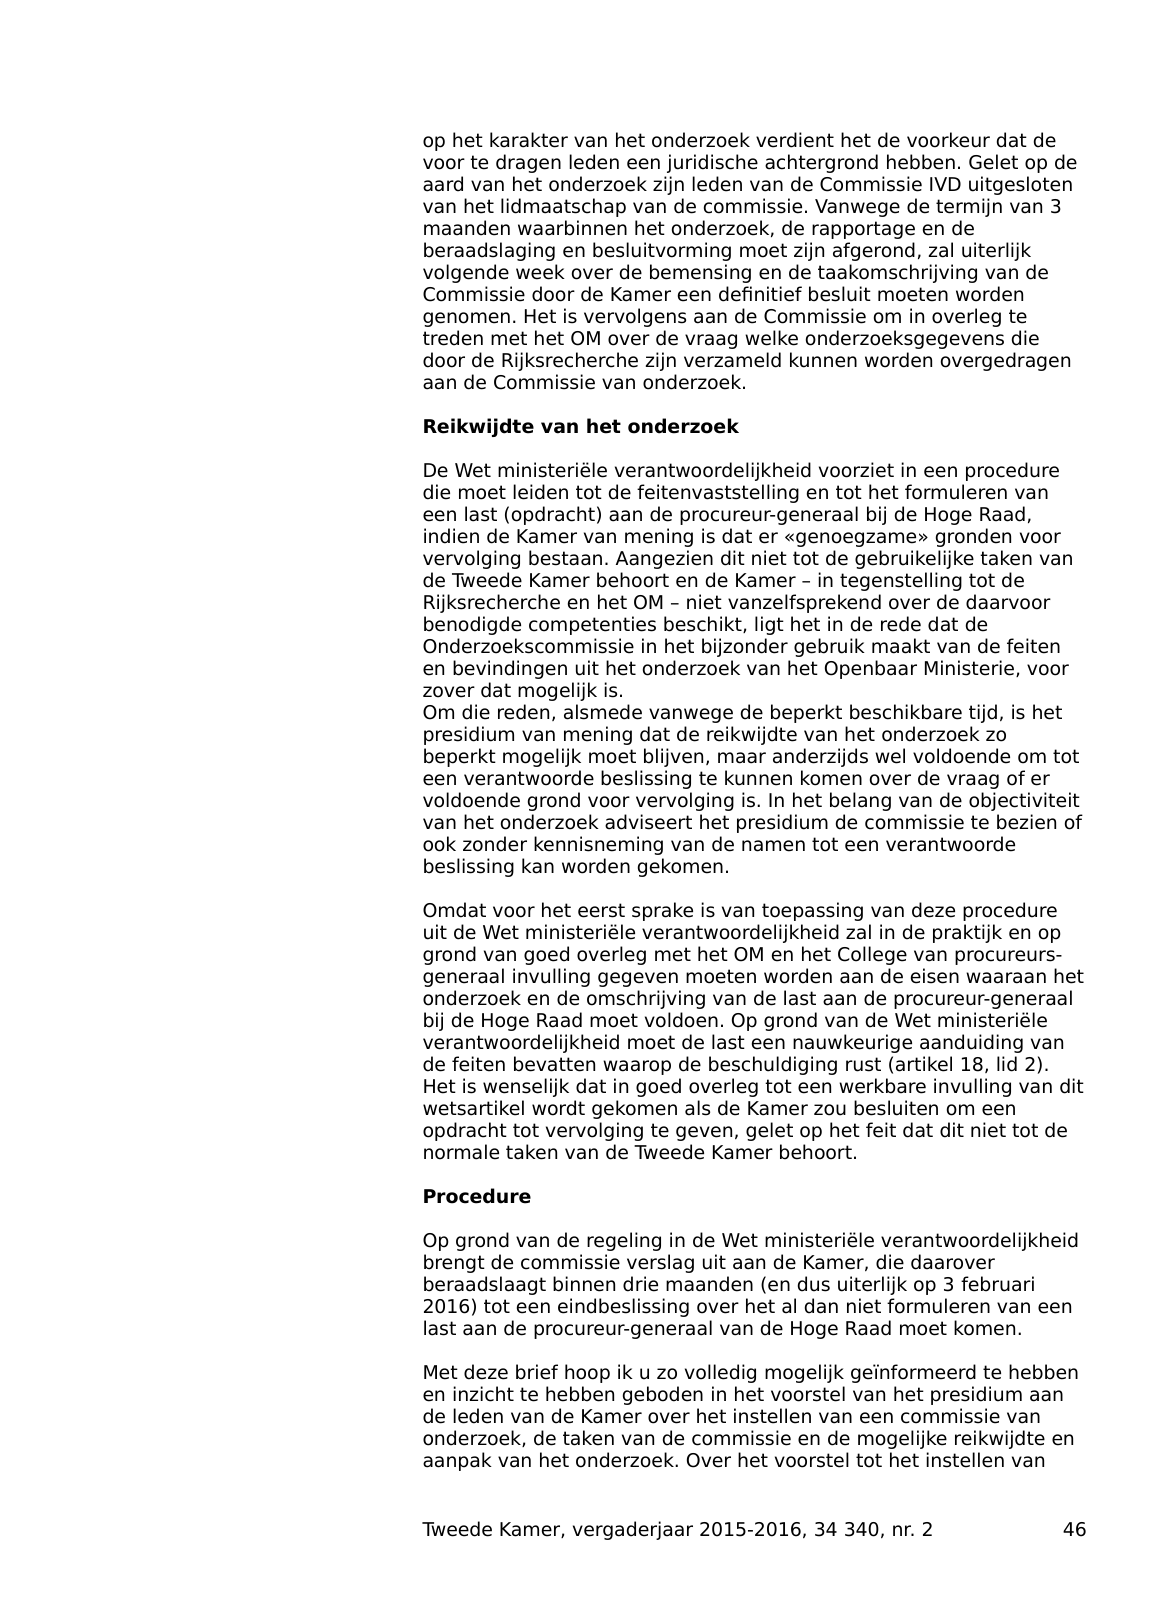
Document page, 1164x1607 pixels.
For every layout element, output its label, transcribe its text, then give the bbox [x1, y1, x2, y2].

text Om die reden, alsmede vanwege de beperkt beschikbare tijd, is het presidium van mening dat de reikwijdte van het onderzoek zo beperkt mogelijk moet blijven, maar anderzijds wel voldoende om tot een verantwoorde beslissing te kunnen komen over de vraag of er voldoende grond voor vervolging is. In het belang van de objectiviteit van het onderzoek adviseert het presidium de commissie te bezien of ook zonder kennisneming van de namen tot een verantwoorde beslissing kan worden gekomen. [422, 702, 1087, 878]
text Met deze brief hoop ik u zo volledig mogelijk geïnformeerd te hebben en inzicht te hebben geboden in het voorstel van het presidium aan de leden van de Kamer over het instellen van een commissie van onderzoek, de taken van de commissie en de mogelijke reikwijdte en aanpak van het onderzoek. Over het voorstel tot het instellen van [422, 1362, 1087, 1472]
subtitle Procedure [422, 1186, 1087, 1208]
text Op grond van de regeling in de Wet ministeriële verantwoordelijkheid brengt de commissie verslag uit aan de Kamer, die daarover beraadslaagt binnen drie maanden (en dus uiterlijk op 3 februari 2016) tot een eindbeslissing over het al dan niet formuleren van een last aan de procureur-generaal van de Hoge Raad moet komen. [422, 1230, 1087, 1340]
subtitle Reikwijdte van het onderzoek [422, 416, 1087, 438]
text op het karakter van het onderzoek verdient het de voorkeur dat de voor te dragen leden een juridische achtergrond hebben. Gelet op de aard van het onderzoek zijn leden van de Commissie IVD uitgesloten van het lidmaatschap van de commissie. Vanwege de termijn van 3 maanden waarbinnen het onderzoek, de rapportage en de beraadslaging en besluitvorming moet zijn afgerond, zal uiterlijk volgende week over de bemensing en de taakomschrijving van de Commissie door de Kamer een definitief besluit moeten worden genomen. Het is vervolgens aan de Commissie om in overleg te treden met het OM over de vraag welke onderzoeksgegevens die door de Rijksrecherche zijn verzameld kunnen worden overgedragen aan de Commissie van onderzoek. [422, 130, 1087, 394]
text De Wet ministeriële verantwoordelijkheid voorziet in een procedure die moet leiden tot de feitenvaststelling en tot het formuleren van een last (opdracht) aan de procureur-generaal bij de Hoge Raad, indien de Kamer van mening is dat er «genoegzame» gronden voor vervolging bestaan. Aangezien dit niet tot de gebruikelijke taken van de Tweede Kamer behoort en de Kamer – in tegenstelling tot de Rijksrecherche en het OM – niet vanzelfsprekend over de daarvoor benodigde competenties beschikt, ligt het in de rede dat de Onderzoekscommissie in het bijzonder gebruik maakt van de feiten en bevindingen uit het onderzoek van het Openbaar Ministerie, voor zover dat mogelijk is. [422, 460, 1087, 702]
text Omdat voor het eerst sprake is van toepassing van deze procedure uit de Wet ministeriële verantwoordelijkheid zal in de praktijk en op grond van goed overleg met het OM en het College van procureurs-generaal invulling gegeven moeten worden aan de eisen waaraan het onderzoek en de omschrijving van de last aan de procureur-generaal bij de Hoge Raad moet voldoen. Op grond van de Wet ministeriële verantwoordelijkheid moet de last een nauwkeurige aanduiding van de feiten bevatten waarop de beschuldiging rust (artikel 18, lid 2). Het is wenselijk dat in goed overleg tot een werkbare invulling van dit wetsartikel wordt gekomen als de Kamer zou besluiten om een opdracht tot vervolging te geven, gelet op het feit dat dit niet tot de normale taken van de Tweede Kamer behoort. [422, 900, 1087, 1163]
